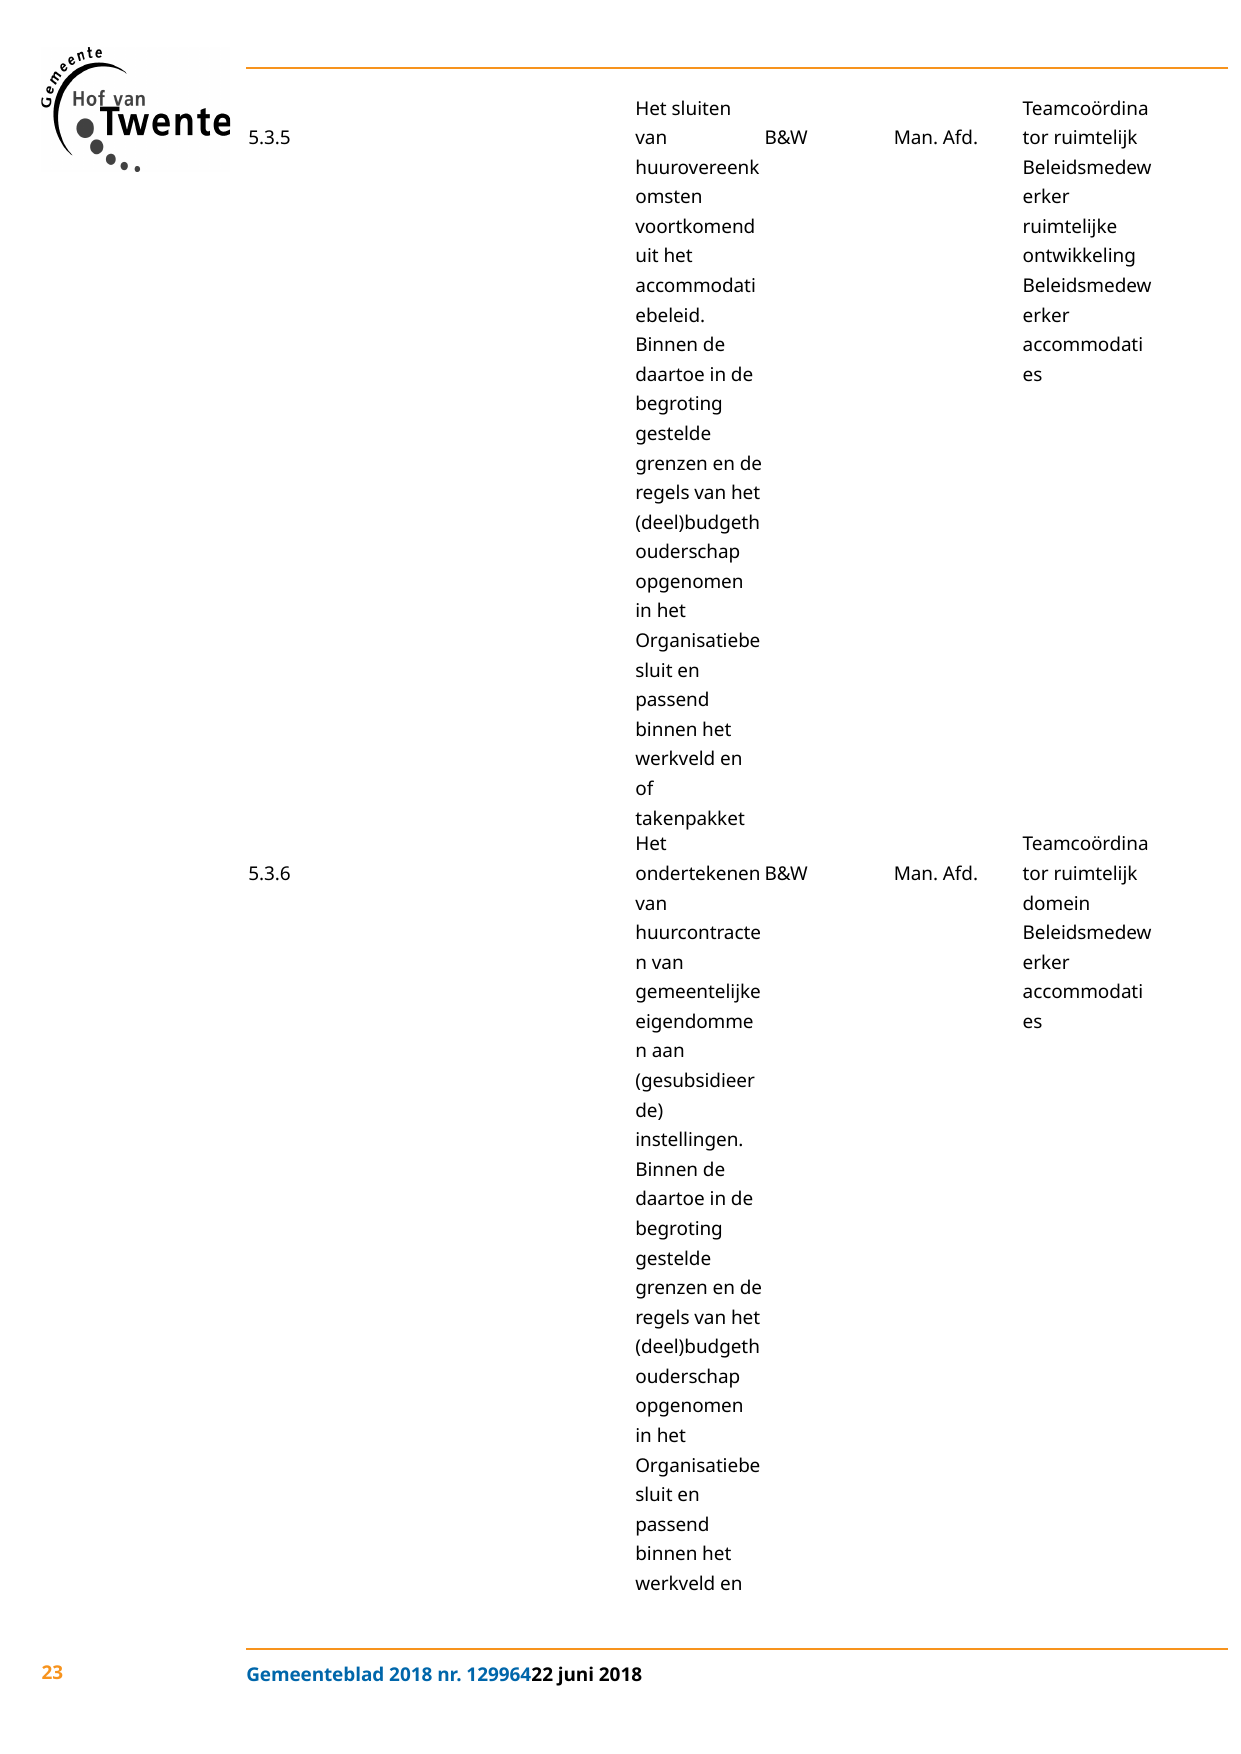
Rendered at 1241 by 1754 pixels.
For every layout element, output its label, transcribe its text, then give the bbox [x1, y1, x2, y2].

table_cell [377, 831, 506, 1596]
table_cell Man. Afd. [894, 95, 1022, 831]
table_cell 5.3.5 [248, 95, 377, 831]
table_cell Het ondertekenen van huurcontracten van gemeentelijke eigendommen aan (gesubsidieerde) instellingen. Binnen de daartoe in de begroting gestelde grenzen en de regels van het (deel)budgethouderschap opgenomen in het Organisatiebesluit en passend binnen het werkveld en [635, 831, 764, 1596]
table_cell Het sluiten van huurovereenkomsten voortkomend uit het accommodatiebeleid. Binnen de daartoe in de begroting gestelde grenzen en de regels van het (deel)budgethouderschap opgenomen in het Organisatiebesluit en passend binnen het werkveld en of takenpakket [635, 95, 764, 831]
picture [41, 47, 231, 172]
table_cell B&W [764, 831, 893, 1596]
table_cell B&W [764, 95, 893, 831]
table_cell [506, 95, 635, 831]
table_cell [506, 831, 635, 1596]
table_cell Teamcoördinator ruimtelijk Beleidsmedewerker ruimtelijke ontwikkeling Beleidsmedewerker accommodaties [1023, 95, 1152, 831]
table_cell [377, 95, 506, 831]
table_cell Teamcoördinator ruimtelijk domein Beleidsmedewerker accommodaties [1023, 831, 1152, 1596]
table_cell 5.3.6 [248, 831, 377, 1596]
table_cell Man. Afd. [894, 831, 1022, 1596]
